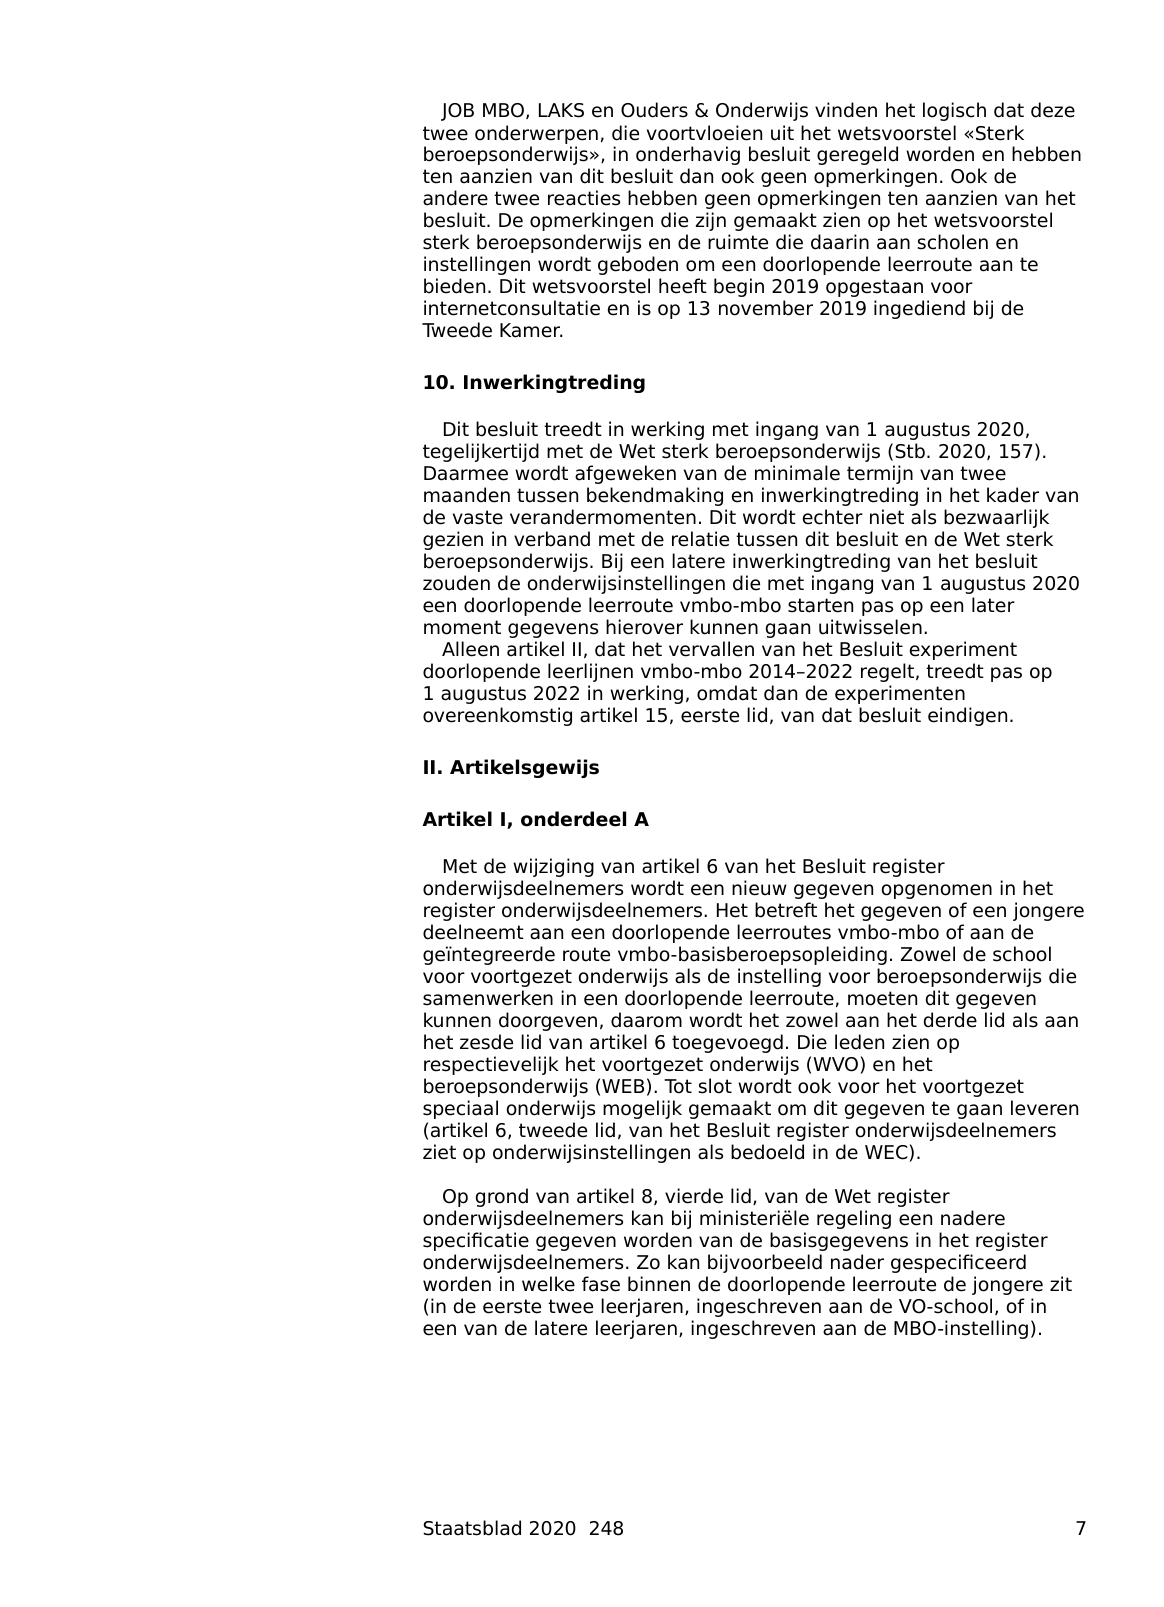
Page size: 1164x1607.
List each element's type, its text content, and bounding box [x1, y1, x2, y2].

subtitle 10. Inwerkingtreding [422, 372, 1087, 394]
text Dit besluit treedt in werking met ingang van 1 augustus 2020, tegelijkertijd met de Wet sterk beroepsonderwijs (Stb. 2020, 157). Daarmee wordt afgeweken van de minimale termijn van twee maanden tussen bekendmaking en inwerkingtreding in het kader van de vaste verandermomenten. Dit wordt echter niet als bezwaarlijk gezien in verband met de relatie tussen dit besluit en de Wet sterk beroepsonderwijs. Bij een latere inwerkingtreding van het besluit zouden de onderwijsinstellingen die met ingang van 1 augustus 2020 een doorlopende leerroute vmbo-mbo starten pas op een later moment gegevens hierover kunnen gaan uitwisselen. [422, 419, 1087, 639]
text Alleen artikel II, dat het vervallen van het Besluit experiment doorlopende leerlijnen vmbo-mbo 2014–2022 regelt, treedt pas op 1 augustus 2022 in werking, omdat dan de experimenten overeenkomstig artikel 15, eerste lid, van dat besluit eindigen. [422, 639, 1087, 727]
subtitle II. Artikelsgewijs [422, 757, 1087, 779]
text Met de wijziging van artikel 6 van het Besluit register onderwijsdeelnemers wordt een nieuw gegeven opgenomen in het register onderwijsdeelnemers. Het betreft het gegeven of een jongere deelneemt aan een doorlopende leerroutes vmbo-mbo of aan de geïntegreerde route vmbo-basisberoepsopleiding. Zowel de school voor voortgezet onderwijs als de instelling voor beroepsonderwijs die samenwerken in een doorlopende leerroute, moeten dit gegeven kunnen doorgeven, daarom wordt het zowel aan het derde lid als aan het zesde lid van artikel 6 toegevoegd. Die leden zien op respectievelijk het voortgezet onderwijs (WVO) en het beroepsonderwijs (WEB). Tot slot wordt ook voor het voortgezet speciaal onderwijs mogelijk gemaakt om dit gegeven te gaan leveren (artikel 6, tweede lid, van het Besluit register onderwijsdeelnemers ziet op onderwijsinstellingen als bedoeld in de WEC). [422, 856, 1087, 1163]
text JOB MBO, LAKS en Ouders & Onderwijs vinden het logisch dat deze twee onderwerpen, die voortvloeien uit het wetsvoorstel «Sterk beroepsonderwijs», in onderhavig besluit geregeld worden en hebben ten aanzien van dit besluit dan ook geen opmerkingen. Ook de andere twee reacties hebben geen opmerkingen ten aanzien van het besluit. De opmerkingen die zijn gemaakt zien op het wetsvoorstel sterk beroepsonderwijs en de ruimte die daarin aan scholen en instellingen wordt geboden om een doorlopende leerroute aan te bieden. Dit wetsvoorstel heeft begin 2019 opgestaan voor internetconsultatie en is op 13 november 2019 ingediend bij de Tweede Kamer. [422, 100, 1087, 342]
text Op grond van artikel 8, vierde lid, van de Wet register onderwijsdeelnemers kan bij ministeriële regeling een nadere specificatie gegeven worden van de basisgegevens in het register onderwijsdeelnemers. Zo kan bijvoorbeeld nader gespecificeerd worden in welke fase binnen de doorlopende leerroute de jongere zit (in de eerste twee leerjaren, ingeschreven aan de VO-school, of in een van de latere leerjaren, ingeschreven aan de MBO-instelling). [422, 1186, 1087, 1339]
subtitle Artikel I, onderdeel A [422, 809, 1087, 831]
